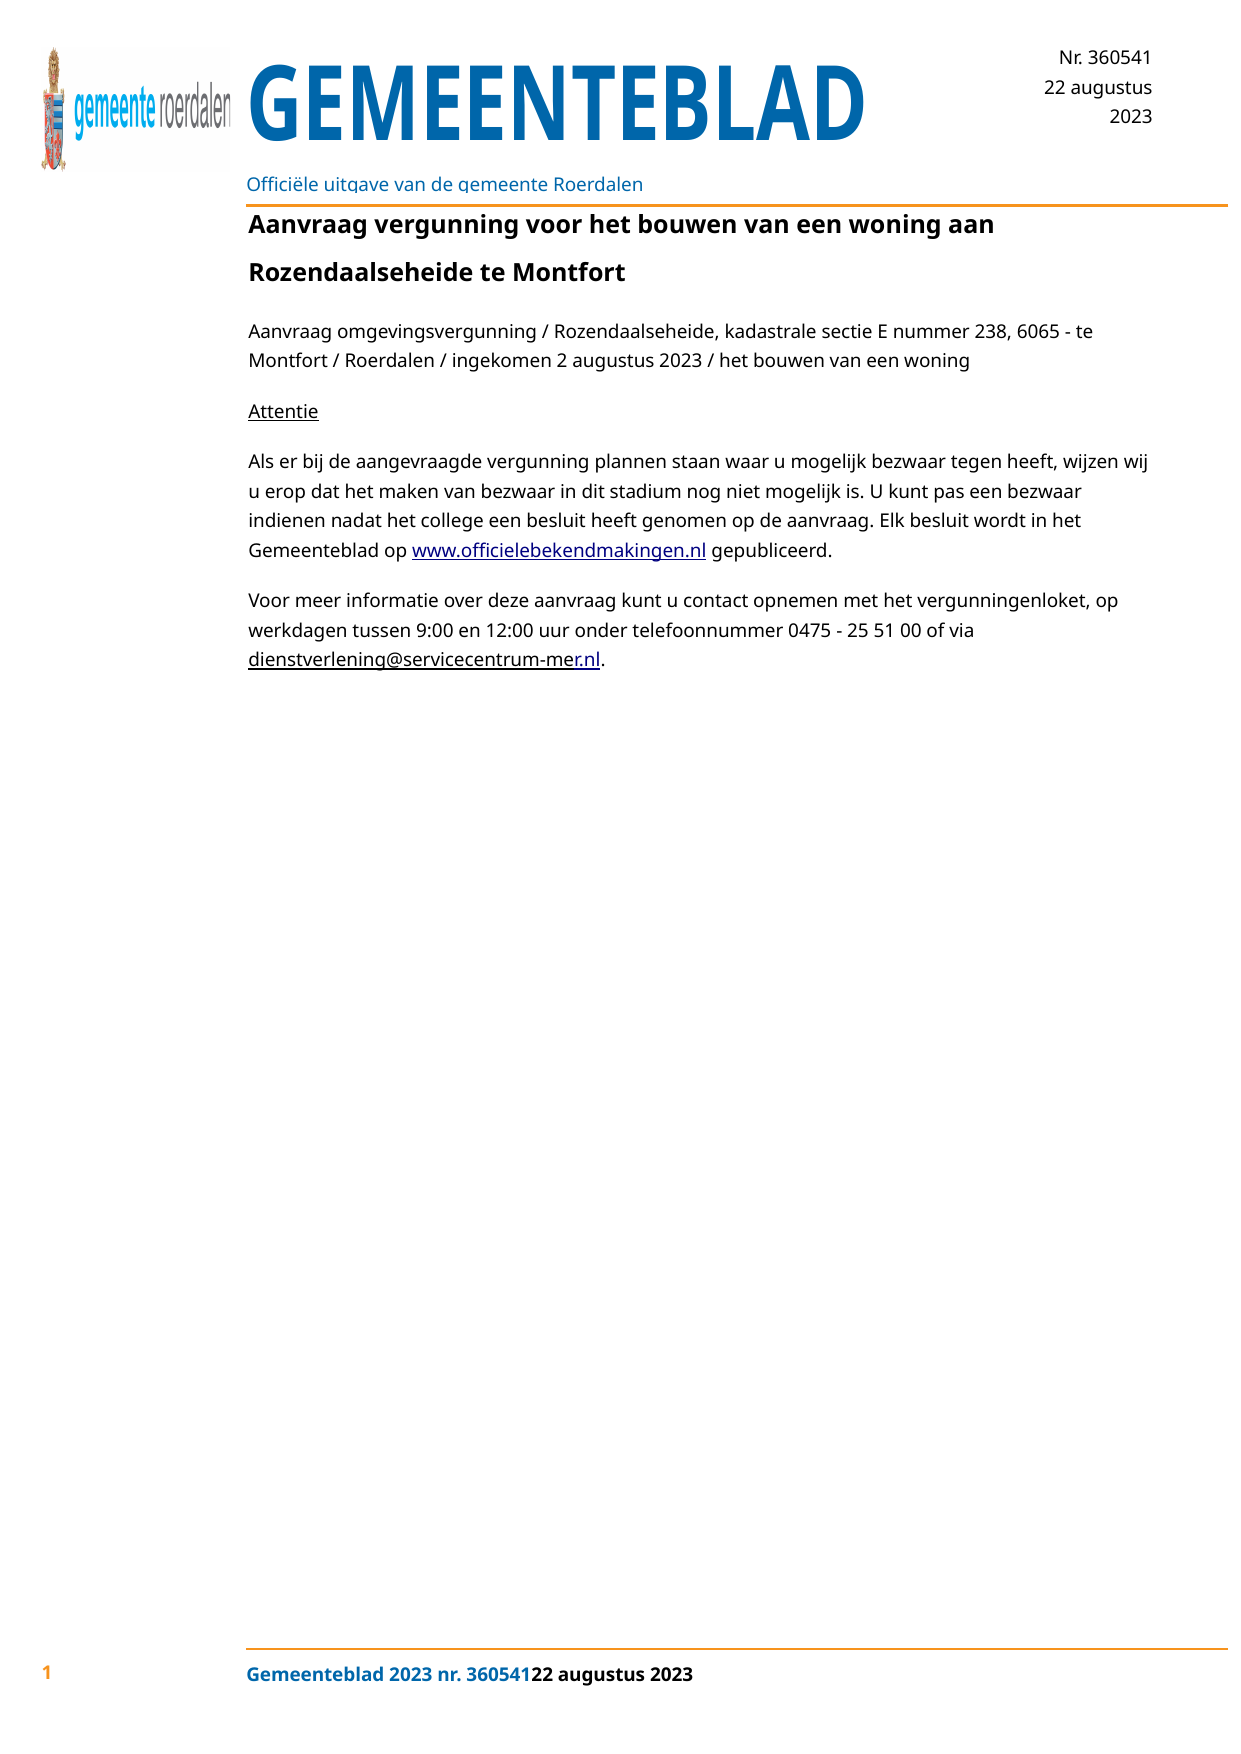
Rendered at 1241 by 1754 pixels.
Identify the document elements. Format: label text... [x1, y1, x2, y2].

text Attentie [248, 398, 1152, 424]
text Aanvraag vergunning voor het bouwen van een woning aan Rozendaalseheide te Montfort [248, 207, 1152, 288]
picture [41, 47, 231, 172]
text Voor meer informatie over deze aanvraag kunt u contact opnemen met het vergunningenloket, op werkdagen tussen 9:00 en 12:00 uur onder telefoonnummer 0475 - 25 51 00 of via dienstverlening@servicecentrum-mer.nl. [248, 587, 1152, 672]
text Als er bij de aangevraagde vergunning plannen staan waar u mogelijk bezwaar tegen heeft, wijzen wij u erop dat het maken van bezwaar in dit stadium nog niet mogelijk is. U kunt pas een bezwaar indienen nadat het college een besluit heeft genomen op de aanvraag. Elk besluit wordt in het Gemeenteblad op www.officielebekendmakingen.nl gepubliceerd. [248, 448, 1152, 563]
text Aanvraag omgevingsvergunning / Rozendaalseheide, kadastrale sectie E nummer 238, 6065 - te Montfort / Roerdalen / ingekomen 2 augustus 2023 / het bouwen van een woning [248, 318, 1152, 373]
